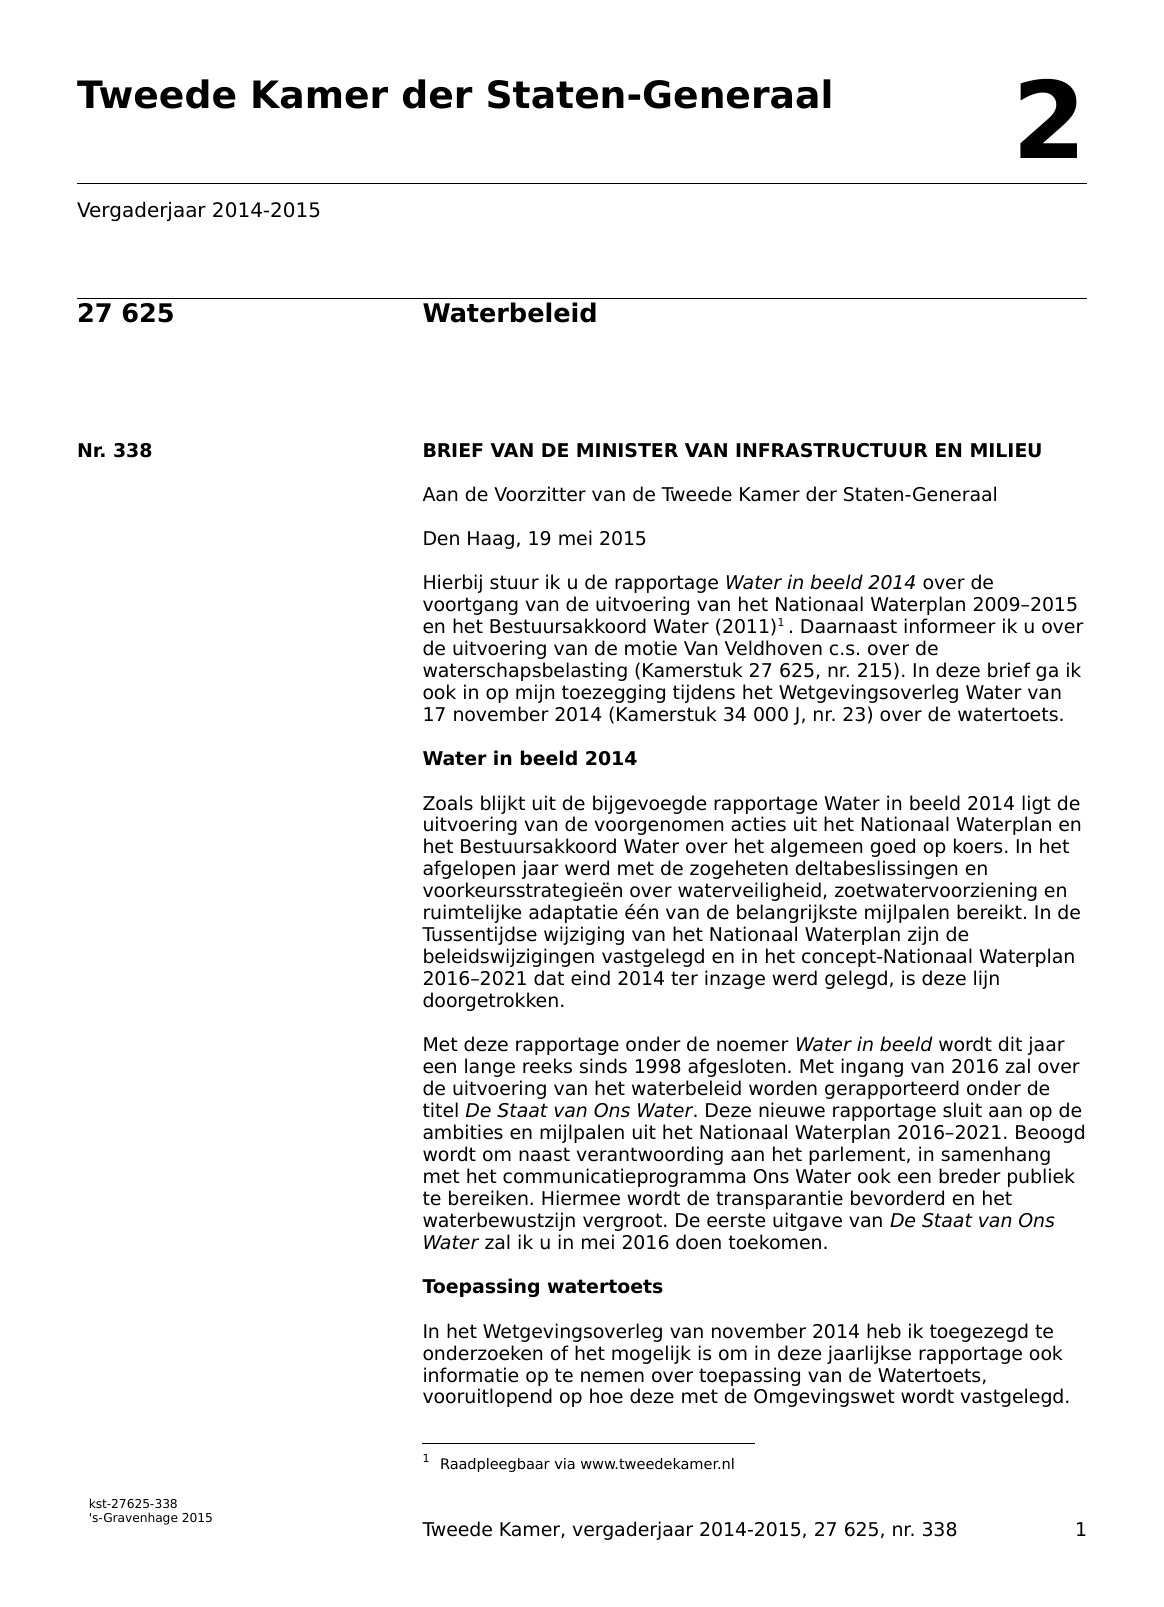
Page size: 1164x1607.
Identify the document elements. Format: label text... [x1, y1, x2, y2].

table_header 2 [886, 59, 1087, 183]
subtitle Water in beeld 2014 [422, 748, 1087, 770]
subtitle 27 625 Waterbeleid [77, 299, 1087, 329]
subtitle Nr. 338 BRIEF VAN DE MINISTER VAN INFRASTRUCTUUR EN MILIEU [77, 440, 1087, 462]
text kst-27625-338 [88, 1497, 323, 1511]
text Zoals blijkt uit de bijgevoegde rapportage Water in beeld 2014 ligt de uitvoering van de voorgenomen acties uit het Nationaal Waterplan en het Bestuursakkoord Water over het algemeen goed op koers. In het afgelopen jaar werd met de zogeheten deltabeslissingen en voorkeursstrategieën over waterveiligheid, zoetwatervoorziening en ruimtelijke adaptatie één van de belangrijkste mijlpalen bereikt. In de Tussentijdse wijziging van het Nationaal Waterplan zijn de beleidswijzigingen vastgelegd en in het concept-Nationaal Waterplan 2016–2021 dat eind 2014 ter inzage werd gelegd, is deze lijn doorgetrokken. [422, 792, 1087, 1012]
text In het Wetgevingsoverleg van november 2014 heb ik toegezegd te onderzoeken of het mogelijk is om in deze jaarlijkse rapportage ook informatie op te nemen over toepassing van de Watertoets, vooruitlopend op hoe deze met de Omgevingswet wordt vastgelegd. [422, 1321, 1087, 1408]
table_cell Vergaderjaar 2014-2015 [77, 184, 1087, 298]
subtitle Toepassing watertoets [422, 1276, 1087, 1298]
text Met deze rapportage onder de noemer Water in beeld wordt dit jaar een lange reeks sinds 1998 afgesloten. Met ingang van 2016 zal over de uitvoering van het waterbeleid worden gerapporteerd onder de titel De Staat van Ons Water. Deze nieuwe rapportage sluit aan op de ambities en mijlpalen uit het Nationaal Waterplan 2016–2021. Beoogd wordt om naast verantwoording aan het parlement, in samenhang met het communicatieprogramma Ons Water ook een breder publiek te bereiken. Hiermee wordt de transparantie bevorderd en het waterbewustzijn vergroot. De eerste uitgave van De Staat van Ons Water zal ik u in mei 2016 doen toekomen. [422, 1034, 1087, 1254]
text Den Haag, 19 mei 2015 [422, 528, 1087, 550]
text 's-Gravenhage 2015 [88, 1511, 323, 1525]
table_header Tweede Kamer der Staten-Generaal [77, 59, 886, 183]
text Hierbij stuur ik u de rapportage Water in beeld 2014 over de voortgang van de uitvoering van het Nationaal Waterplan 2009–2015 en het Bestuursakkoord Water (2011). Daarnaast informeer ik u over de uitvoering van de motie Van Veldhoven c.s. over de waterschapsbelasting (Kamerstuk 27 625, nr. 215). In deze brief ga ik ook in op mijn toezegging tijdens het Wetgevingsoverleg Water van 17 november 2014 (Kamerstuk 34 000 J, nr. 23) over de watertoets. [422, 572, 1087, 726]
text Aan de Voorzitter van de Tweede Kamer der Staten-Generaal [422, 484, 1087, 506]
text Raadpleegbaar via www.tweedekamer.nl [422, 1452, 1087, 1474]
